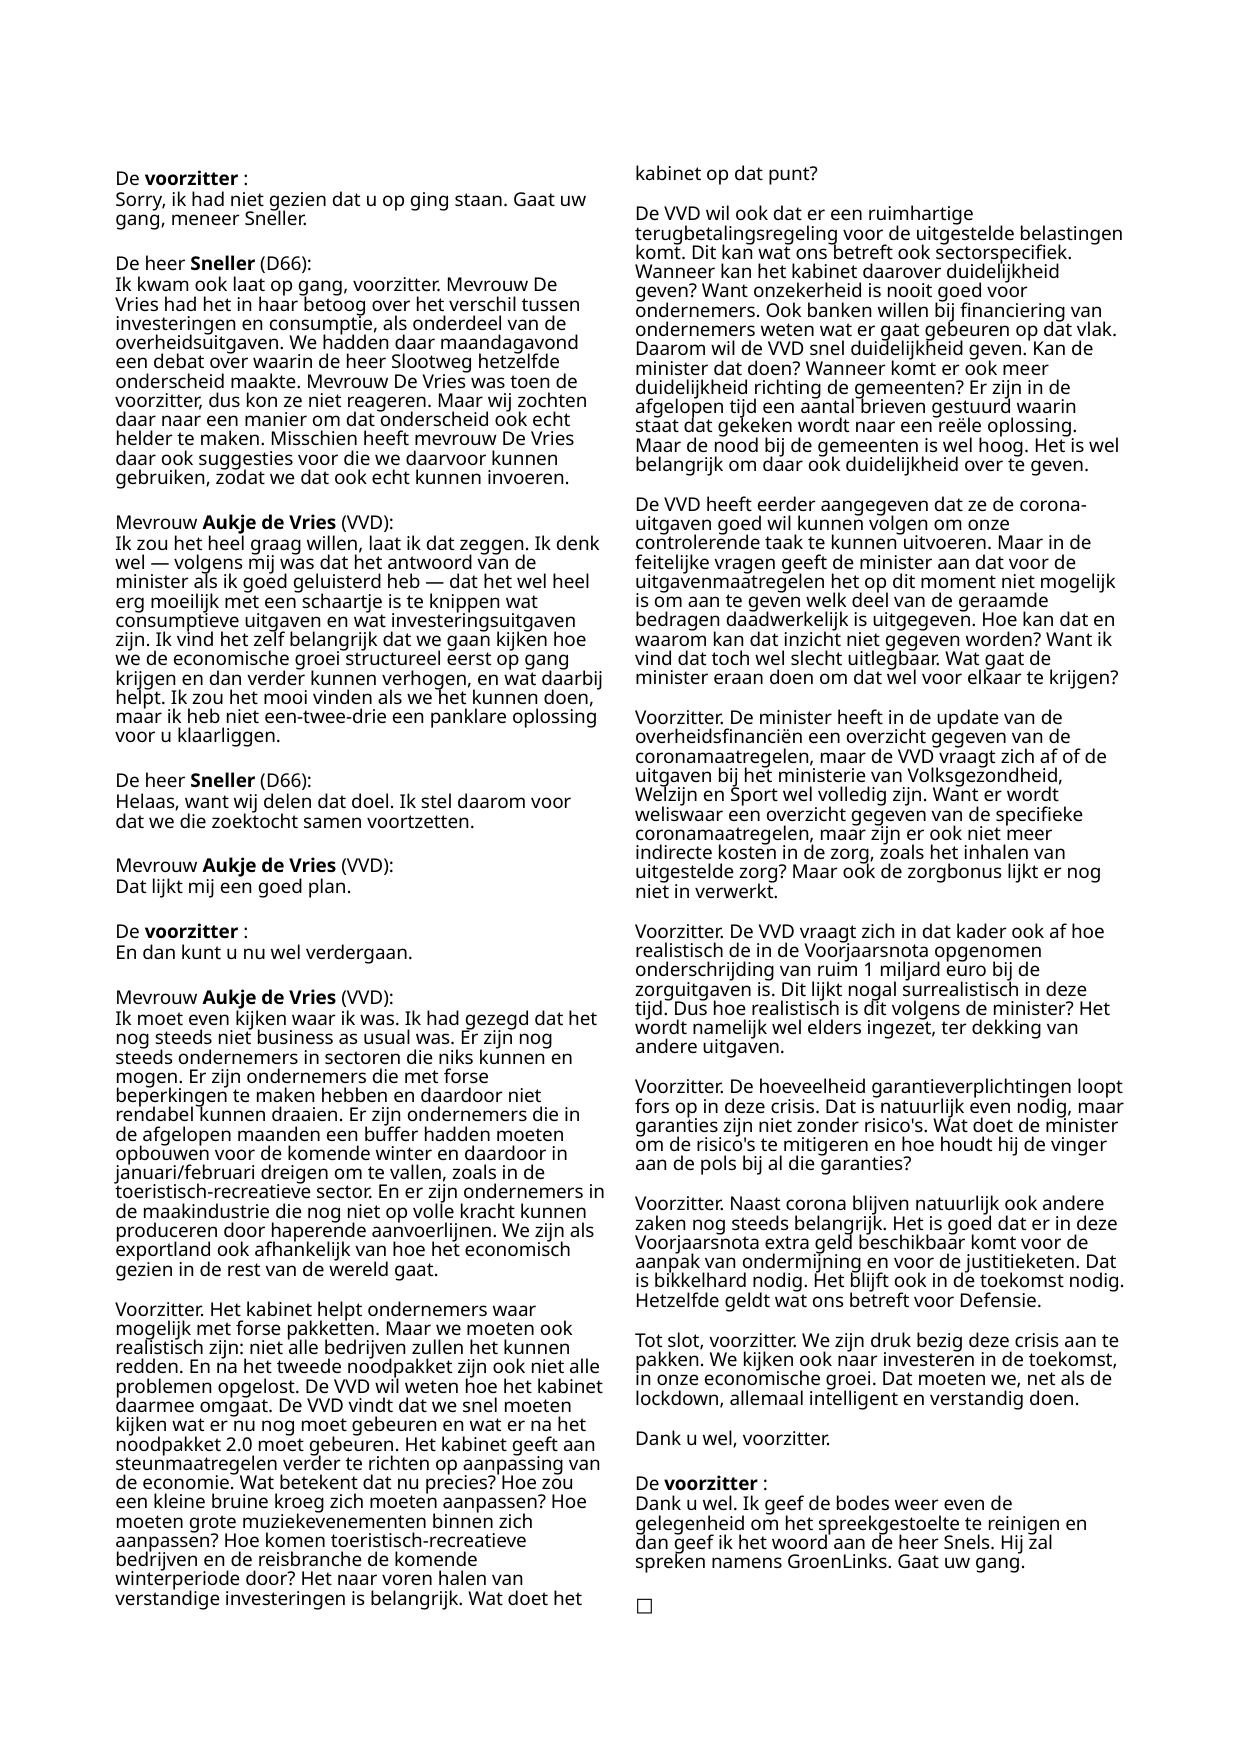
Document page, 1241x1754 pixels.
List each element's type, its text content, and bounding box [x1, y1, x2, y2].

text Voorzitter. De minister heeft in de update van de overheidsfinanciën een overzicht gegeven van de coronamaatregelen, maar de VVD vraagt zich af of de uitgaven bij het ministerie van Volksgezondheid, Welzijn en Sport wel volledig zijn. Want er wordt weliswaar een overzicht gegeven van de specifieke coronamaatregelen, maar zijn er ook niet meer indirecte kosten in de zorg, zoals het inhalen van uitgestelde zorg? Maar ook de zorgbonus lijkt er nog niet in verwerkt. [635, 709, 1125, 902]
text Sorry, ik had niet gezien dat u op ging staan. Gaat uw gang, meneer Sneller. [115, 191, 605, 230]
text De heer Sneller (D66): [115, 251, 605, 276]
text De heer Sneller (D66): [115, 768, 605, 793]
text De voorzitter : [635, 1470, 1125, 1495]
text Mevrouw Aukje de Vries (VVD): [115, 853, 605, 878]
text De VVD heeft eerder aangegeven dat ze de corona-uitgaven goed wil kunnen volgen om onze controlerende taak te kunnen uitvoeren. Maar in de feitelijke vragen geeft de minister aan dat voor de uitgavenmaatregelen het op dit moment niet mogelijk is om aan te geven welk deel van de geraamde bedragen daadwerkelijk is uitgegeven. Hoe kan dat en waarom kan dat inzicht niet gegeven worden? Want ik vind dat toch wel slecht uitlegbaar. Wat gaat de minister eraan doen om dat wel voor elkaar te krijgen? [635, 496, 1125, 688]
text Dank u wel. Ik geef de bodes weer even de gelegenheid om het spreekgestoelte te reinigen en dan geef ik het woord aan de heer Snels. Hij zal spreken namens GroenLinks. Gaat uw gang. [635, 1495, 1125, 1572]
text Dank u wel, voorzitter. [635, 1429, 1125, 1449]
text Ik moet even kijken waar ik was. Ik had gezegd dat het nog steeds niet business as usual was. Er zijn nog steeds ondernemers in sectoren die niks kunnen en mogen. Er zijn ondernemers die met forse beperkingen te maken hebben en daardoor niet rendabel kunnen draaien. Er zijn ondernemers die in de afgelopen maanden een buffer hadden moeten opbouwen voor de komende winter en daardoor in januari/februari dreigen om te vallen, zoals in de toeristisch-recreatieve sector. En er zijn ondernemers in de maakindustrie die nog niet op volle kracht kunnen produceren door haperende aanvoerlijnen. We zijn als exportland ook afhankelijk van hoe het economisch gezien in de rest van de wereld gaat. [115, 1010, 605, 1280]
text Tot slot, voorzitter. We zijn druk bezig deze crisis aan te pakken. We kijken ook naar investeren in de toekomst, in onze economische groei. Dat moeten we, net als de lockdown, allemaal intelligent en verstandig doen. [635, 1332, 1125, 1409]
text ⬜ [635, 1593, 1125, 1619]
text Voorzitter. De hoeveelheid garantieverplichtingen loopt fors op in deze crisis. Dat is natuurlijk even nodig, maar garanties zijn niet zonder risico's. Wat doet de minister om de risico's te mitigeren en hoe houdt hij de vinger aan de pols bij al die garanties? [635, 1078, 1125, 1175]
text Voorzitter. Naast corona blijven natuurlijk ook andere zaken nog steeds belangrijk. Het is goed dat er in deze Voorjaarsnota extra geld beschikbaar komt voor de aanpak van ondermijning en voor de justitieketen. Dat is bikkelhard nodig. Het blijft ook in de toekomst nodig. Hetzelfde geldt wat ons betreft voor Defensie. [635, 1195, 1125, 1311]
text De VVD wil ook dat er een ruimhartige terugbetalingsregeling voor de uitgestelde belastingen komt. Dit kan wat ons betreft ook sectorspecifiek. Wanneer kan het kabinet daarover duidelijkheid geven? Want onzekerheid is nooit goed voor ondernemers. Ook banken willen bij financiering van ondernemers weten wat er gaat gebeuren op dat vlak. Daarom wil de VVD snel duidelijkheid geven. Kan de minister dat doen? Wanneer komt er ook meer duidelijkheid richting de gemeenten? Er zijn in de afgelopen tijd een aantal brieven gestuurd waarin staat dat gekeken wordt naar een reële oplossing. Maar de nood bij de gemeenten is wel hoog. Het is wel belangrijk om daar ook duidelijkheid over te geven. [635, 205, 1125, 475]
text Mevrouw Aukje de Vries (VVD): [115, 984, 605, 1010]
text Helaas, want wij delen dat doel. Ik stel daarom voor dat we die zoektocht samen voortzetten. [115, 793, 605, 832]
text Mevrouw Aukje de Vries (VVD): [115, 509, 605, 535]
text Ik zou het heel graag willen, laat ik dat zeggen. Ik denk wel — volgens mij was dat het antwoord van de minister als ik goed geluisterd heb — dat het wel heel erg moeilijk met een schaartje is te knippen wat consumptieve uitgaven en wat investeringsuitgaven zijn. Ik vind het zelf belangrijk dat we gaan kijken hoe we de economische groei structureel eerst op gang krijgen en dan verder kunnen verhogen, en wat daarbij helpt. Ik zou het mooi vinden als we het kunnen doen, maar ik heb niet een-twee-drie een panklare oplossing voor u klaarliggen. [115, 535, 605, 747]
text Ik kwam ook laat op gang, voorzitter. Mevrouw De Vries had het in haar betoog over het verschil tussen investeringen en consumptie, als onderdeel van de overheidsuitgaven. We hadden daar maandagavond een debat over waarin de heer Slootweg hetzelfde onderscheid maakte. Mevrouw De Vries was toen de voorzitter, dus kon ze niet reageren. Maar wij zochten daar naar een manier om dat onderscheid ook echt helder te maken. Misschien heeft mevrouw De Vries daar ook suggesties voor die we daarvoor kunnen gebruiken, zodat we dat ook echt kunnen invoeren. [115, 276, 605, 488]
text De voorzitter : [115, 918, 605, 944]
text En dan kunt u nu wel verdergaan. [115, 944, 605, 963]
text Voorzitter. De VVD vraagt zich in dat kader ook af hoe realistisch de in de Voorjaarsnota opgenomen onderschrijding van ruim 1 miljard euro bij de zorguitgaven is. Dit lijkt nogal surrealistisch in deze tijd. Dus hoe realistisch is dit volgens de minister? Het wordt namelijk wel elders ingezet, ter dekking van andere uitgaven. [635, 923, 1125, 1058]
text De voorzitter : [115, 165, 605, 191]
text Dat lijkt mij een goed plan. [115, 878, 605, 898]
text Voorzitter. Het kabinet helpt ondernemers waar mogelijk met forse pakketten. Maar we moeten ook realistisch zijn: niet alle bedrijven zullen het kunnen redden. En na het tweede noodpakket zijn ook niet alle problemen opgelost. De VVD wil weten hoe het kabinet daarmee omgaat. De VVD vindt dat we snel moeten kijken wat er nu nog moet gebeuren en wat er na het noodpakket 2.0 moet gebeuren. Het kabinet geeft aan steunmaatregelen verder te richten op aanpassing van de economie. Wat betekent dat nu precies? Hoe zou een kleine bruine kroeg zich moeten aanpassen? Hoe moeten grote muziekevenementen binnen zich aanpassen? Hoe komen toeristisch-recreatieve bedrijven en de reisbranche de komende winterperiode door? Het naar voren halen van verstandige investeringen is belangrijk. Wat doet het [115, 1301, 605, 1609]
text kabinet op dat punt? [635, 165, 1125, 184]
